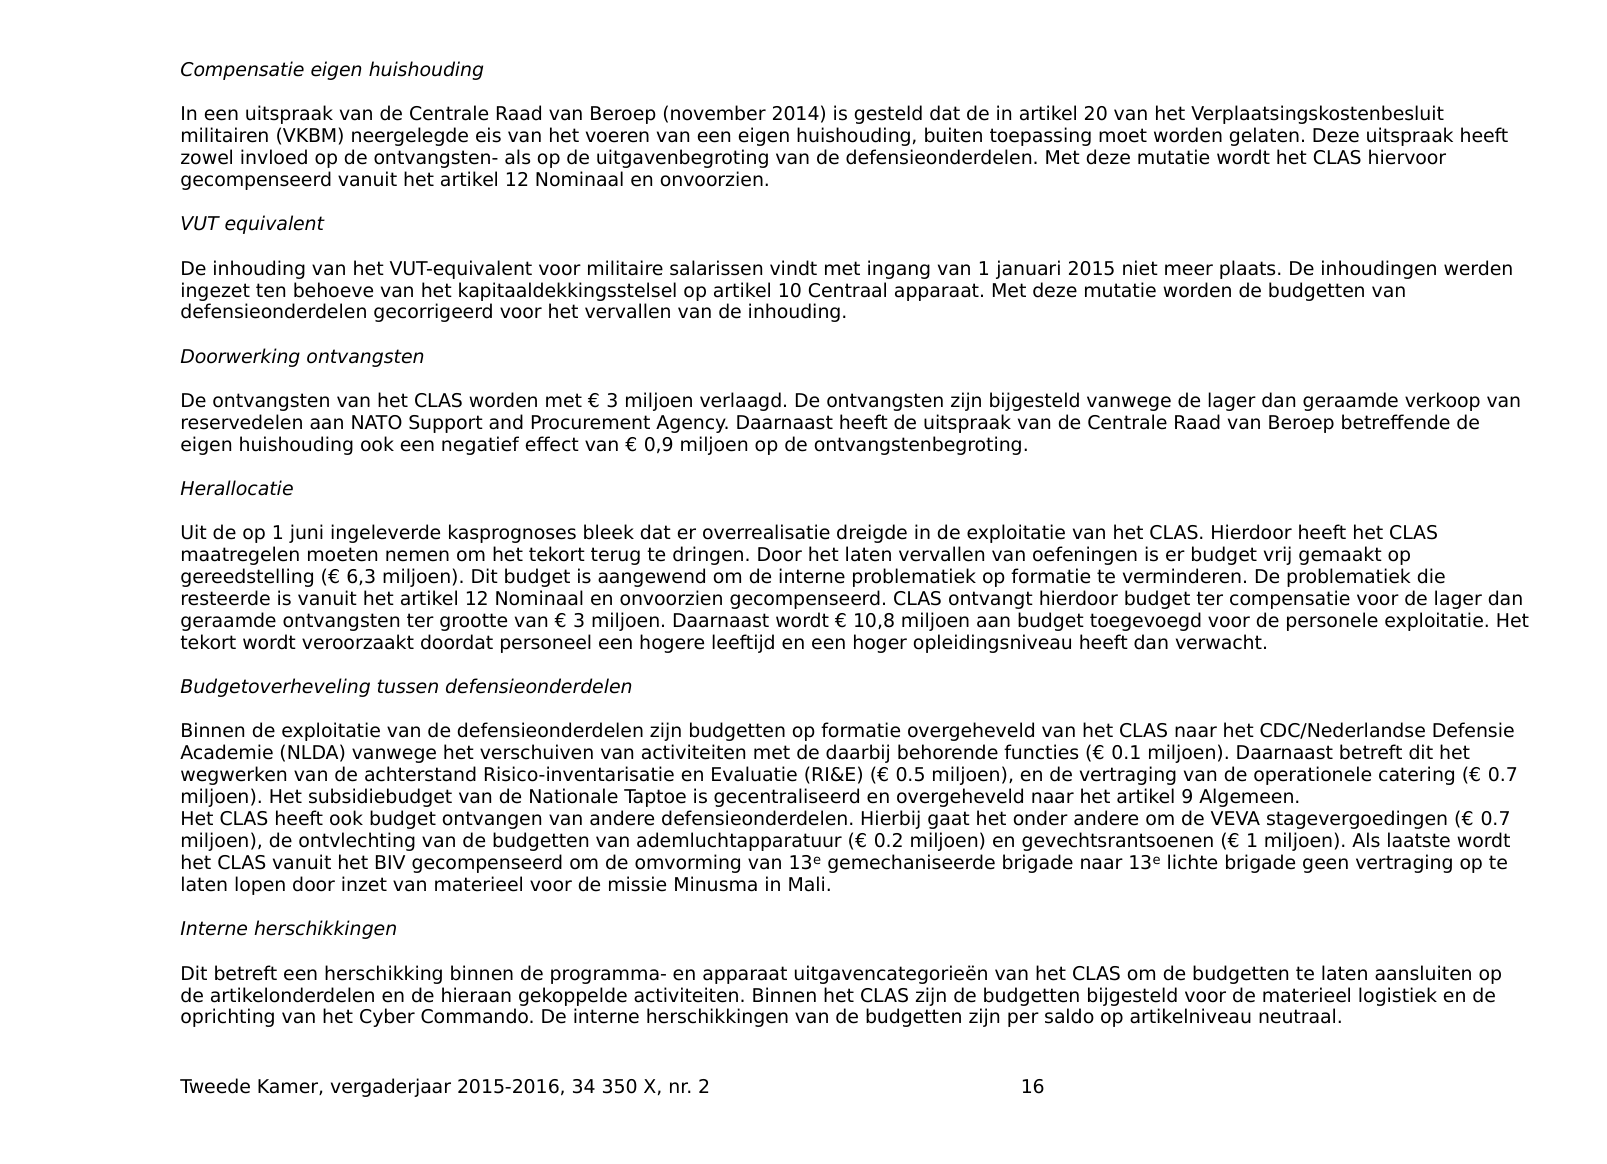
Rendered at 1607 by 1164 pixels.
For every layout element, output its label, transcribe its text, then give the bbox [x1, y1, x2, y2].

subtitle Interne herschikkingen [180, 918, 1529, 940]
subtitle Doorwerking ontvangsten [180, 346, 1529, 368]
text Uit de op 1 juni ingeleverde kasprognoses bleek dat er overrealisatie dreigde in de exploitatie van het CLAS. Hierdoor heeft het CLAS maatregelen moeten nemen om het tekort terug te dringen. Door het laten vervallen van oefeningen is er budget vrij gemaakt op gereedstelling (€ 6,3 miljoen). Dit budget is aangewend om de interne problematiek op formatie te verminderen. De problematiek die resteerde is vanuit het artikel 12 Nominaal en onvoorzien gecompenseerd. CLAS ontvangt hierdoor budget ter compensatie voor de lager dan geraamde ontvangsten ter grootte van € 3 miljoen. Daarnaast wordt € 10,8 miljoen aan budget toegevoegd voor de personele exploitatie. Het tekort wordt veroorzaakt doordat personeel een hogere leeftijd en een hoger opleidingsniveau heeft dan verwacht. [180, 522, 1529, 654]
text In een uitspraak van de Centrale Raad van Beroep (november 2014) is gesteld dat de in artikel 20 van het Verplaatsingskostenbesluit militairen (VKBM) neergelegde eis van het voeren van een eigen huishouding, buiten toepassing moet worden gelaten. Deze uitspraak heeft zowel invloed op de ontvangsten- als op de uitgavenbegroting van de defensieonderdelen. Met deze mutatie wordt het CLAS hiervoor gecompenseerd vanuit het artikel 12 Nominaal en onvoorzien. [180, 103, 1529, 191]
subtitle Compensatie eigen huishouding [180, 59, 1529, 81]
text De inhouding van het VUT-equivalent voor militaire salarissen vindt met ingang van 1 januari 2015 niet meer plaats. De inhoudingen werden ingezet ten behoeve van het kapitaaldekkingsstelsel op artikel 10 Centraal apparaat. Met deze mutatie worden de budgetten van defensieonderdelen gecorrigeerd voor het vervallen van de inhouding. [180, 257, 1529, 323]
text De ontvangsten van het CLAS worden met € 3 miljoen verlaagd. De ontvangsten zijn bijgesteld vanwege de lager dan geraamde verkoop van reservedelen aan NATO Support and Procurement Agency. Daarnaast heeft de uitspraak van de Centrale Raad van Beroep betreffende de eigen huishouding ook een negatief effect van € 0,9 miljoen op de ontvangstenbegroting. [180, 390, 1529, 456]
text Het CLAS heeft ook budget ontvangen van andere defensieonderdelen. Hierbij gaat het onder andere om de VEVA stagevergoedingen (€ 0.7 miljoen), de ontvlechting van de budgetten van ademluchtapparatuur (€ 0.2 miljoen) en gevechtsrantsoenen (€ 1 miljoen). Als laatste wordt het CLAS vanuit het BIV gecompenseerd om de omvorming van 13e gemechaniseerde brigade naar 13e lichte brigade geen vertraging op te laten lopen door inzet van materieel voor de missie Minusma in Mali. [180, 808, 1529, 896]
text Dit betreft een herschikking binnen de programma- en apparaat uitgavencategorieën van het CLAS om de budgetten te laten aansluiten op de artikelonderdelen en de hieraan gekoppelde activiteiten. Binnen het CLAS zijn de budgetten bijgesteld voor de materieel logistiek en de oprichting van het Cyber Commando. De interne herschikkingen van de budgetten zijn per saldo op artikelniveau neutraal. [180, 962, 1529, 1028]
subtitle VUT equivalent [180, 213, 1529, 235]
subtitle Budgetoverheveling tussen defensieonderdelen [180, 676, 1529, 698]
text Binnen de exploitatie van de defensieonderdelen zijn budgetten op formatie overgeheveld van het CLAS naar het CDC/Nederlandse Defensie Academie (NLDA) vanwege het verschuiven van activiteiten met de daarbij behorende functies (€ 0.1 miljoen). Daarnaast betreft dit het wegwerken van de achterstand Risico-inventarisatie en Evaluatie (RI&E) (€ 0.5 miljoen), en de vertraging van de operationele catering (€ 0.7 miljoen). Het subsidiebudget van de Nationale Taptoe is gecentraliseerd en overgeheveld naar het artikel 9 Algemeen. [180, 720, 1529, 808]
subtitle Herallocatie [180, 478, 1529, 500]
